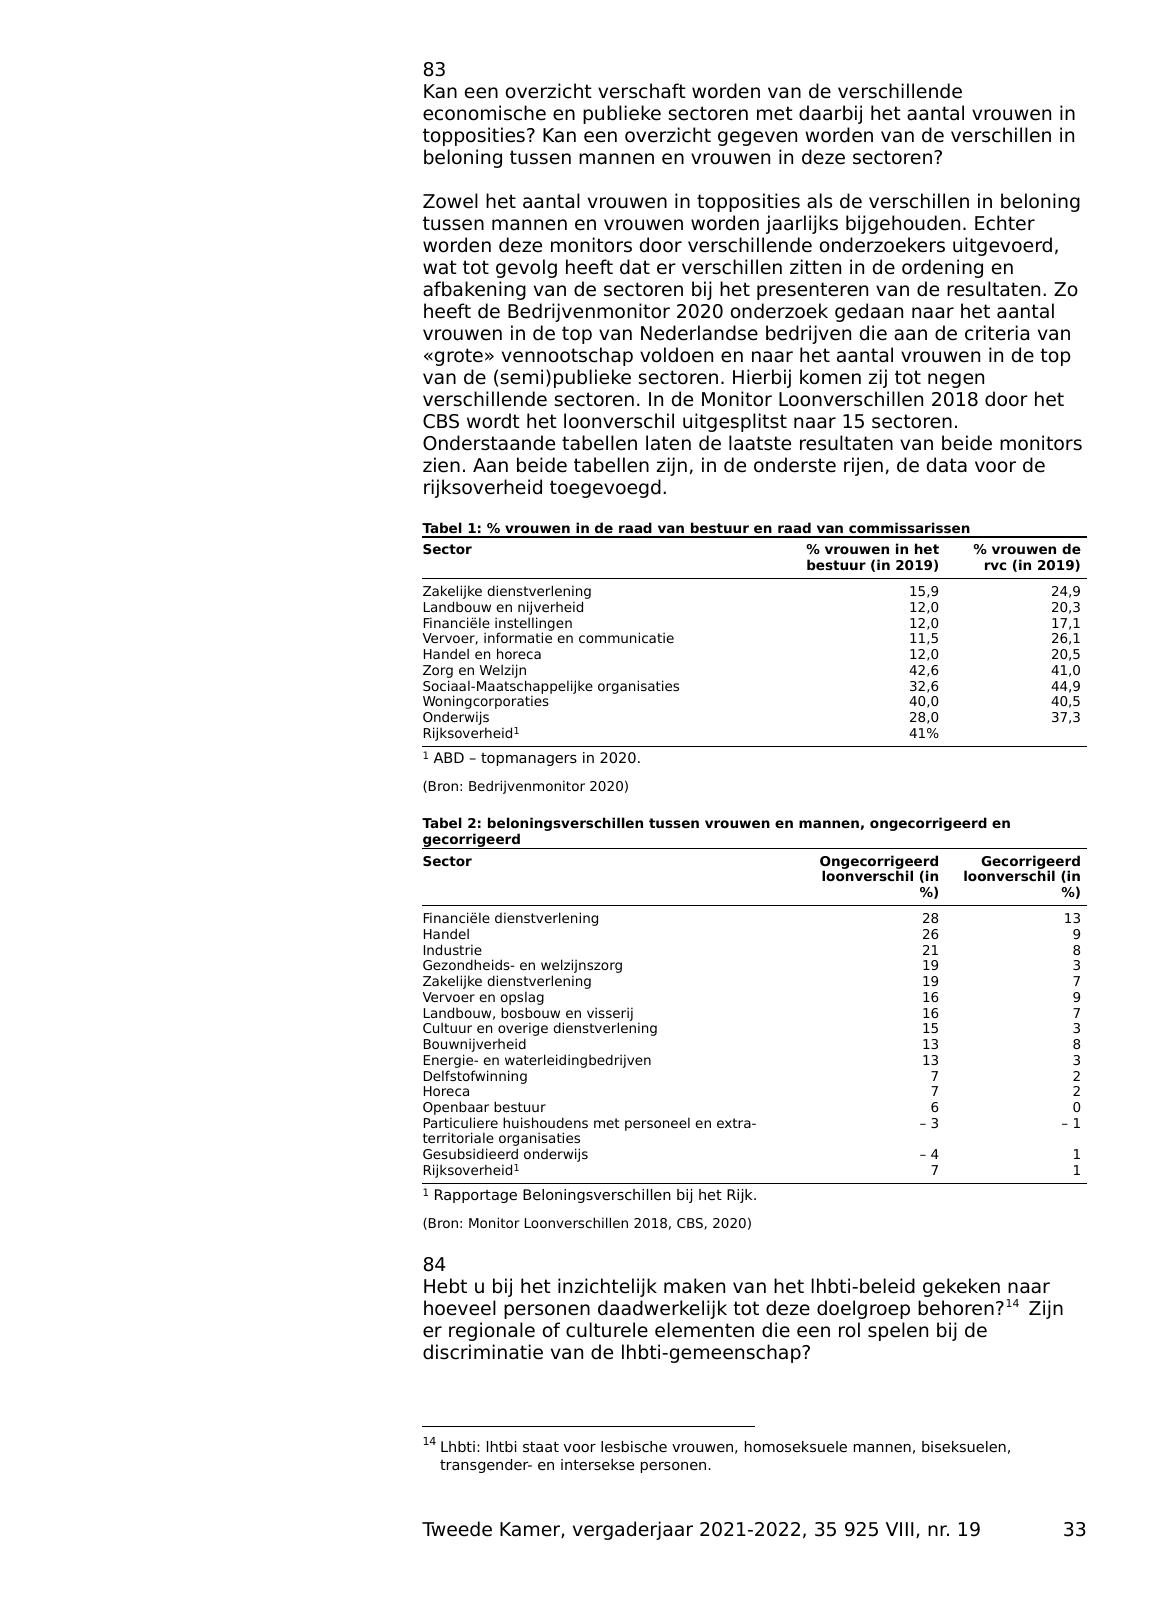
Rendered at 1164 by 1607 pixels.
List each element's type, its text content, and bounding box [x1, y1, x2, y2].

table_cell 16 [797, 990, 945, 1005]
table_cell Zakelijke dienstverlening [422, 974, 797, 990]
table_cell Rijksoverheid1 [422, 1163, 797, 1183]
table_cell 2 [945, 1084, 1087, 1100]
table_cell 41% [797, 726, 945, 746]
table_cell 19 [797, 974, 945, 990]
table_cell 3 [945, 958, 1087, 974]
table_cell 17,1 [945, 616, 1087, 631]
table_cell % vrouwen de rvc (in 2019) [945, 538, 1087, 578]
table_cell Gecorrigeerd loonverschil (in %) [945, 849, 1087, 905]
table_cell – 1 [945, 1116, 1087, 1147]
table_cell Sociaal-Maatschappelijke organisaties [422, 679, 797, 694]
table_cell Sector [422, 849, 797, 905]
table_cell Zorg en Welzijn [422, 663, 797, 678]
table_cell 7 [797, 1163, 945, 1183]
table_cell Cultuur en overige dienstverlening [422, 1021, 797, 1037]
text 84 [422, 1254, 1087, 1276]
table_cell 1 Rapportage Beloningsverschillen bij het Rijk. (Bron: Monitor Loonverschillen 2018, CBS, 2020) [422, 1184, 1087, 1231]
text Zowel het aantal vrouwen in topposities als de verschillen in beloning tussen mannen en vrouwen worden jaarlijks bijgehouden. Echter worden deze monitors door verschillende onderzoekers uitgevoerd, wat tot gevolg heeft dat er verschillen zitten in de ordening en afbakening van de sectoren bij het presenteren van de resultaten. Zo heeft de Bedrijvenmonitor 2020 onderzoek gedaan naar het aantal vrouwen in de top van Nederlandse bedrijven die aan de criteria van «grote» vennootschap voldoen en naar het aantal vrouwen in de top van de (semi)publieke sectoren. Hierbij komen zij tot negen verschillende sectoren. In de Monitor Loonverschillen 2018 door het CBS wordt het loonverschil uitgesplitst naar 15 sectoren. Onderstaande tabellen laten de laatste resultaten van beide monitors zien. Aan beide tabellen zijn, in de onderste rijen, de data voor de rijksoverheid toegevoegd. [422, 191, 1087, 499]
text Lhbti: lhtbi staat voor lesbische vrouwen, homoseksuele mannen, biseksuelen, transgender- en intersekse personen. [422, 1435, 1087, 1474]
table_cell Onderwijs [422, 710, 797, 726]
table_cell Gezondheids- en welzijnszorg [422, 958, 797, 974]
text Hebt u bij het inzichtelijk maken van het lhbti-beleid gekeken naar hoeveel personen daadwerkelijk tot deze doelgroep behoren? Zijn er regionale of culturele elementen die een rol spelen bij de discriminatie van de lhbti-gemeenschap? [422, 1276, 1087, 1363]
table_cell 7 [945, 974, 1087, 990]
table_cell 3 [945, 1053, 1087, 1068]
table_cell 3 [945, 1021, 1087, 1037]
table_cell Handel [422, 927, 797, 942]
table_cell Rijksoverheid1 [422, 726, 797, 746]
table_cell Landbouw en nijverheid [422, 600, 797, 616]
table_cell 32,6 [797, 679, 945, 694]
table_cell Handel en horeca [422, 647, 797, 663]
table_cell 26,1 [945, 631, 1087, 647]
table_cell Financiële instellingen [422, 616, 797, 631]
table_cell 41,0 [945, 663, 1087, 678]
table_cell Landbouw, bosbouw en visserij [422, 1005, 797, 1021]
table_cell 9 [945, 990, 1087, 1005]
table_cell 21 [797, 943, 945, 958]
table_cell 28,0 [797, 710, 945, 726]
table_cell 12,0 [797, 616, 945, 631]
table_cell 12,0 [797, 647, 945, 663]
text Kan een overzicht verschaft worden van de verschillende economische en publieke sectoren met daarbij het aantal vrouwen in topposities? Kan een overzicht gegeven worden van de verschillen in beloning tussen mannen en vrouwen in deze sectoren? [422, 81, 1087, 169]
table_cell 15 [797, 1021, 945, 1037]
table_cell Energie- en waterleidingbedrijven [422, 1053, 797, 1068]
table_cell 20,3 [945, 600, 1087, 616]
table_cell Zakelijke dienstverlening [422, 579, 797, 600]
table_cell 12,0 [797, 600, 945, 616]
table_cell 7 [797, 1084, 945, 1100]
table_cell 26 [797, 927, 945, 942]
table_cell 16 [797, 1005, 945, 1021]
table_cell [945, 726, 1087, 746]
table_cell 1 [945, 1163, 1087, 1183]
table_cell 44,9 [945, 679, 1087, 694]
table_cell 15,9 [797, 579, 945, 600]
table_cell Ongecorrigeerd loonverschil (in %) [797, 849, 945, 905]
table_cell Delfstofwinning [422, 1068, 797, 1084]
table_cell 6 [797, 1100, 945, 1116]
table_cell Woningcorporaties [422, 694, 797, 710]
table_cell Industrie [422, 943, 797, 958]
table_cell 8 [945, 1037, 1087, 1053]
table_cell 40,0 [797, 694, 945, 710]
table_cell Gesubsidieerd onderwijs [422, 1147, 797, 1163]
table_cell 37,3 [945, 710, 1087, 726]
table_cell 9 [945, 927, 1087, 942]
table_cell 7 [797, 1068, 945, 1084]
table_cell Horeca [422, 1084, 797, 1100]
table_cell 1 [945, 1147, 1087, 1163]
table_cell 19 [797, 958, 945, 974]
table_cell 1 ABD – topmanagers in 2020. (Bron: Bedrijvenmonitor 2020) [422, 747, 1087, 794]
table_cell 42,6 [797, 663, 945, 678]
table_cell 11,5 [797, 631, 945, 647]
table_cell 2 [945, 1068, 1087, 1084]
table_cell Sector [422, 538, 797, 578]
table_cell 13 [797, 1037, 945, 1053]
table_cell Particuliere huishoudens met personeel en extra-territoriale organisaties [422, 1116, 797, 1147]
table_cell Bouwnijverheid [422, 1037, 797, 1053]
table_cell 8 [945, 943, 1087, 958]
table_cell 13 [945, 906, 1087, 927]
table_cell 0 [945, 1100, 1087, 1116]
table_cell 40,5 [945, 694, 1087, 710]
table_cell Openbaar bestuur [422, 1100, 797, 1116]
table_cell – 4 [797, 1147, 945, 1163]
text 83 [422, 59, 1087, 81]
table_cell 7 [945, 1005, 1087, 1021]
table_cell Vervoer en opslag [422, 990, 797, 1005]
table_cell Vervoer, informatie en communicatie [422, 631, 797, 647]
table_cell 20,5 [945, 647, 1087, 663]
table_header Tabel 1: % vrouwen in de raad van bestuur en raad van commissarissen [422, 521, 1087, 536]
table_cell 28 [797, 906, 945, 927]
table_cell 24,9 [945, 579, 1087, 600]
table_header Tabel 2: beloningsverschillen tussen vrouwen en mannen, ongecorrigeerd en gecorrigeerd [422, 816, 1087, 848]
table_cell – 3 [797, 1116, 945, 1147]
table_cell % vrouwen in het bestuur (in 2019) [797, 538, 945, 578]
table_cell 13 [797, 1053, 945, 1068]
table_cell Financiële dienstverlening [422, 906, 797, 927]
